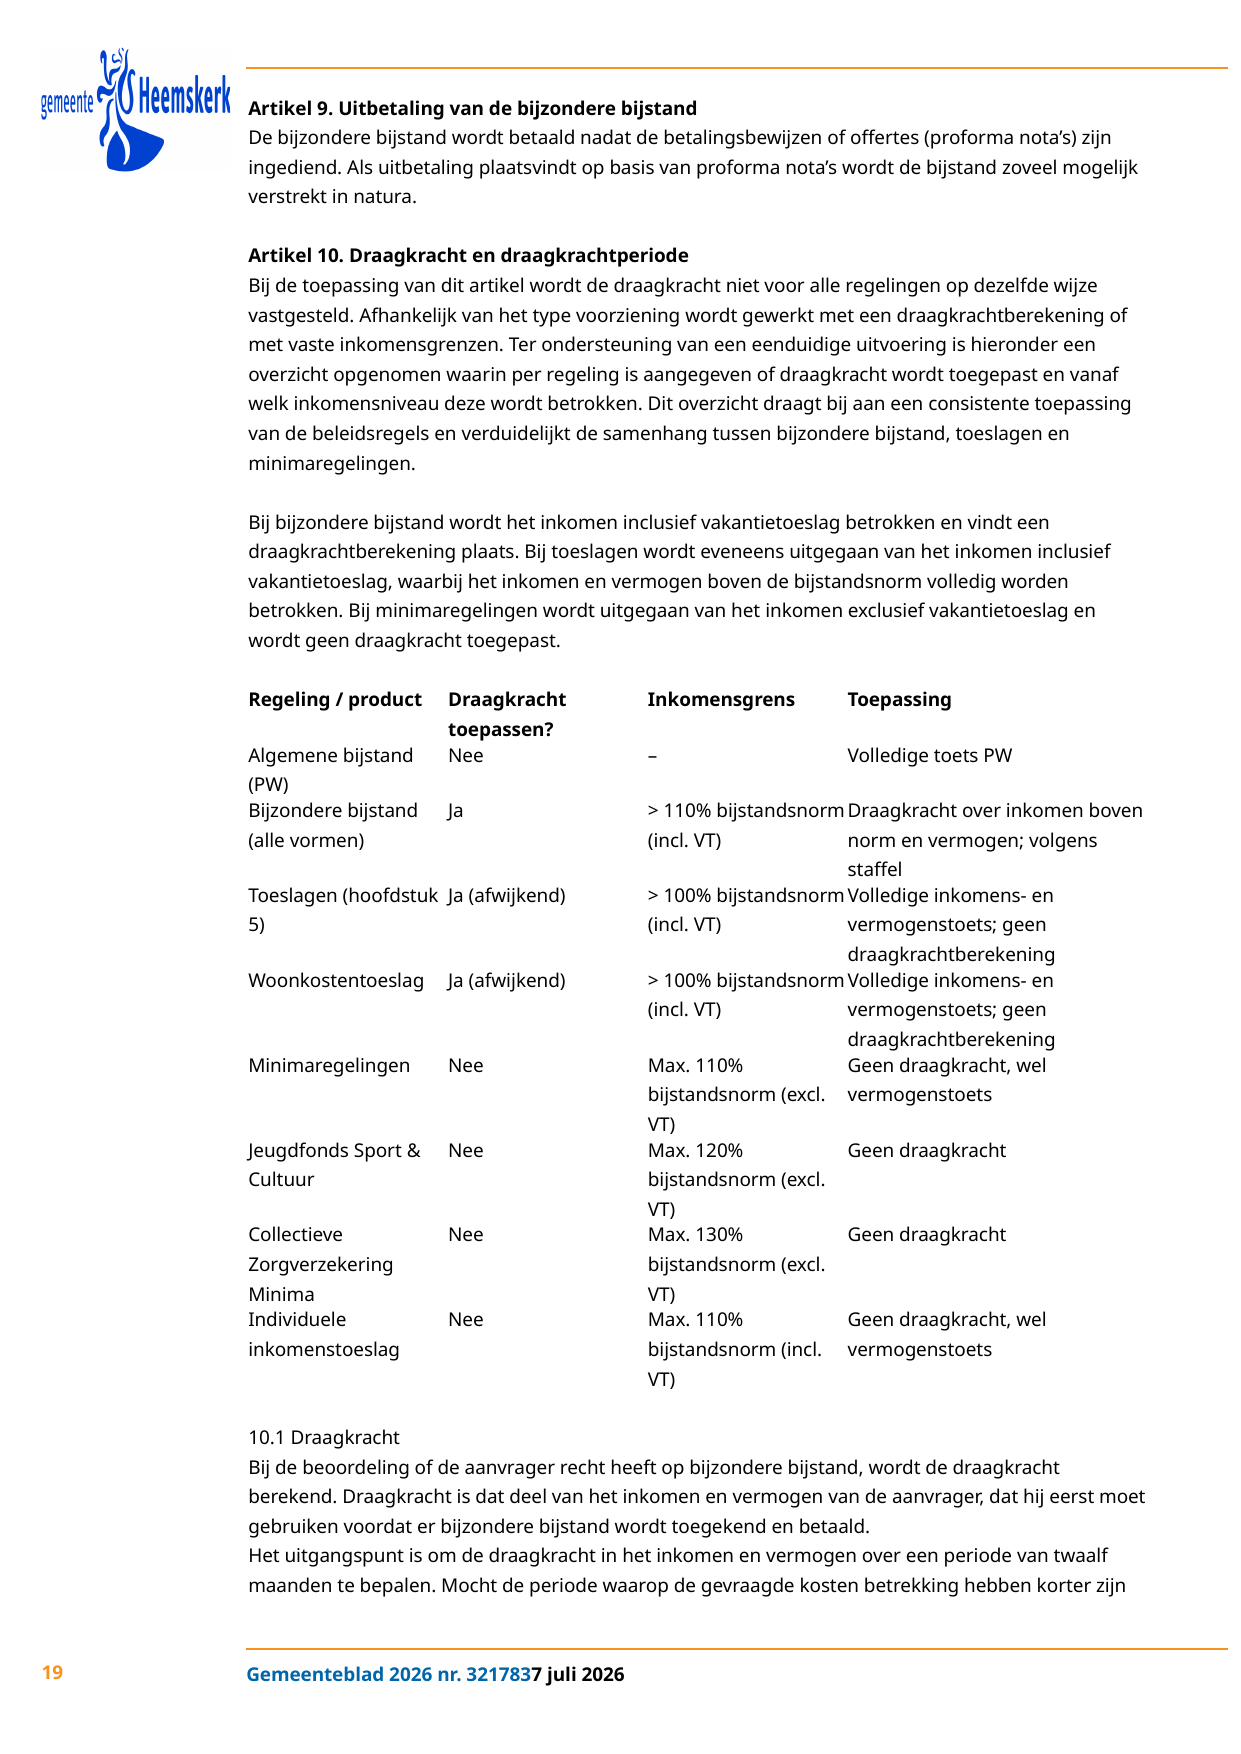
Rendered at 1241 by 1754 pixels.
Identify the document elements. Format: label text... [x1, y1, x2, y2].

table_cell Ja (afwijkend) [448, 967, 648, 1052]
table_cell Max. 120% bijstandsnorm (excl. VT) [648, 1137, 847, 1222]
table_header Toepassing [848, 687, 1152, 742]
text Bij de beoordeling of de aanvrager recht heeft op bijzondere bijstand, wordt de draagkracht berekend. Draagkracht is dat deel van het inkomen en vermogen van de aanvrager, dat hij eerst moet gebruiken voordat er bijzondere bijstand wordt toegekend en betaald. [248, 1454, 1152, 1539]
table_cell Woonkostentoeslag [248, 967, 448, 1052]
table_header Regeling / product [248, 687, 448, 742]
text Bij de toepassing van dit artikel wordt de draagkracht niet voor alle regelingen op dezelfde wijze vastgesteld. Afhankelijk van het type voorziening wordt gewerkt met een draagkrachtberekening of met vaste inkomensgrenzen. Ter ondersteuning van een eenduidige uitvoering is hieronder een overzicht opgenomen waarin per regeling is aangegeven of draagkracht wordt toegepast en vanaf welk inkomensniveau deze wordt betrokken. Dit overzicht draagt bij aan een consistente toepassing van de beleidsregels en verduidelijkt de samenhang tussen bijzondere bijstand, toeslagen en minimaregelingen. [248, 272, 1152, 476]
table_cell Draagkracht over inkomen boven norm en vermogen; volgens staffel [848, 797, 1152, 882]
table_cell Ja [448, 797, 648, 882]
text Artikel 9. Uitbetaling van de bijzondere bijstand [248, 95, 1152, 121]
table_cell Algemene bijstand (PW) [248, 742, 448, 797]
table_header Draagkracht toepassen? [448, 687, 648, 742]
table_cell Nee [448, 1137, 648, 1222]
table_cell – [648, 742, 847, 797]
table_cell Bijzondere bijstand (alle vormen) [248, 797, 448, 882]
table_cell > 100% bijstandsnorm (incl. VT) [648, 882, 847, 967]
table_cell Geen draagkracht [848, 1222, 1152, 1307]
table_cell > 110% bijstandsnorm (incl. VT) [648, 797, 847, 882]
text Het uitgangspunt is om de draagkracht in het inkomen en vermogen over een periode van twaalf maanden te bepalen. Mocht de periode waarop de gevraagde kosten betrekking hebben korter zijn [248, 1543, 1152, 1598]
table_cell Volledige inkomens- en vermogenstoets; geen draagkrachtberekening [848, 967, 1152, 1052]
table_cell Ja (afwijkend) [448, 882, 648, 967]
table_header Inkomensgrens [648, 687, 847, 742]
table_cell Collectieve Zorgverzekering Minima [248, 1222, 448, 1307]
text De bijzondere bijstand wordt betaald nadat de betalingsbewijzen of offertes (proforma nota’s) zijn ingediend. Als uitbetaling plaatsvindt op basis van proforma nota’s wordt de bijstand zoveel mogelijk verstrekt in natura. [248, 124, 1152, 209]
table_cell Individuele inkomenstoeslag [248, 1307, 448, 1391]
table_cell Jeugdfonds Sport & Cultuur [248, 1137, 448, 1222]
table_cell Max. 130% bijstandsnorm (excl. VT) [648, 1222, 847, 1307]
table_cell Geen draagkracht, wel vermogenstoets [848, 1052, 1152, 1137]
picture [41, 47, 231, 172]
table_cell Geen draagkracht, wel vermogenstoets [848, 1307, 1152, 1391]
table_cell Geen draagkracht [848, 1137, 1152, 1222]
table_cell Nee [448, 1222, 648, 1307]
table_cell Max. 110% bijstandsnorm (incl. VT) [648, 1307, 847, 1391]
table_cell Minimaregelingen [248, 1052, 448, 1137]
table_cell Toeslagen (hoofdstuk 5) [248, 882, 448, 967]
table_cell Nee [448, 1307, 648, 1391]
text Bij bijzondere bijstand wordt het inkomen inclusief vakantietoeslag betrokken en vindt een draagkrachtberekening plaats. Bij toeslagen wordt eveneens uitgegaan van het inkomen inclusief vakantietoeslag, waarbij het inkomen en vermogen boven de bijstandsnorm volledig worden betrokken. Bij minimaregelingen wordt uitgegaan van het inkomen exclusief vakantietoeslag en wordt geen draagkracht toegepast. [248, 509, 1152, 653]
table_cell Max. 110% bijstandsnorm (excl. VT) [648, 1052, 847, 1137]
table_cell Nee [448, 742, 648, 797]
table_cell Volledige toets PW [848, 742, 1152, 797]
table_cell > 100% bijstandsnorm (incl. VT) [648, 967, 847, 1052]
text 10.1 Draagkracht [248, 1424, 1152, 1450]
table_cell Volledige inkomens- en vermogenstoets; geen draagkrachtberekening [848, 882, 1152, 967]
table_cell Nee [448, 1052, 648, 1137]
text Artikel 10. Draagkracht en draagkrachtperiode [248, 243, 1152, 268]
